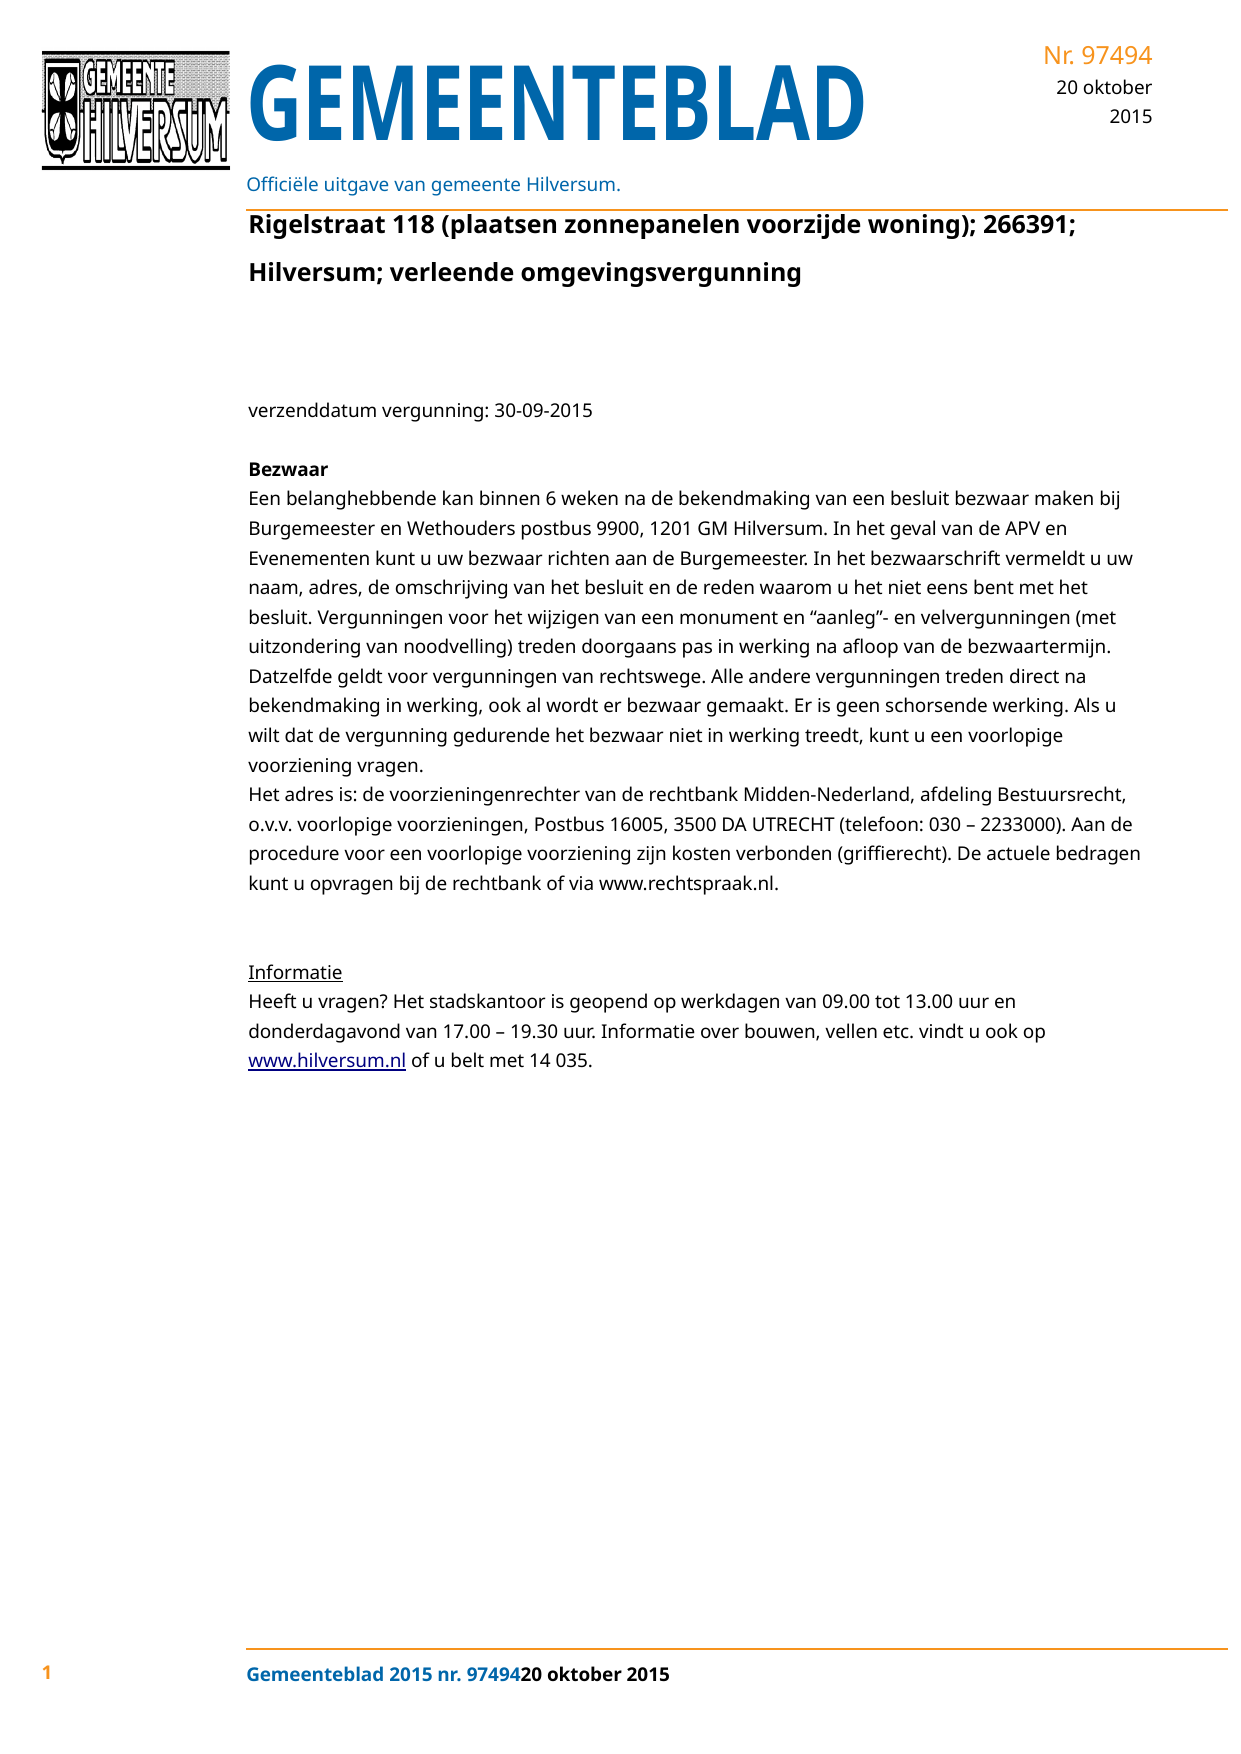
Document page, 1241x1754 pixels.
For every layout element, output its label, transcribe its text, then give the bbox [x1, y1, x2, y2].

text Informatie [248, 959, 1152, 984]
text Het adres is: de voorzieningenrechter van de rechtbank Midden-Nederland, afdeling Bestuursrecht, o.v.v. voorlopige voorzieningen, Postbus 16005, 3500 DA UTRECHT (telefoon: 030 – 2233000). Aan de procedure voor een voorlopige voorziening zijn kosten verbonden (griffierecht). De actuele bedragen kunt u opvragen bij de rechtbank of via www.rechtspraak.nl. [248, 781, 1152, 896]
text verzenddatum vergunning: 30-09-2015 [248, 397, 1152, 422]
text Heeft u vragen? Het stadskantoor is geopend op werkdagen van 09.00 tot 13.00 uur en donderdagavond van 17.00 – 19.30 uur. Informatie over bouwen, vellen etc. vindt u ook op www.hilversum.nl of u belt met 14 035. [248, 988, 1152, 1073]
text Een belanghebbende kan binnen 6 weken na de bekendmaking van een besluit bezwaar maken bij Burgemeester en Wethouders postbus 9900, 1201 GM Hilversum. In het geval van de APV en Evenementen kunt u uw bezwaar richten aan de Burgemeester. In het bezwaarschrift vermeldt u uw naam, adres, de omschrijving van het besluit en de reden waarom u het niet eens bent met het besluit. Vergunningen voor het wijzigen van een monument en “aanleg”- en velvergunningen (met uitzondering van noodvelling) treden doorgaans pas in werking na afloop van de bezwaartermijn. Datzelfde geldt voor vergunningen van rechtswege. Alle andere vergunningen treden direct na bekendmaking in werking, ook al wordt er bezwaar gemaakt. Er is geen schorsende werking. Als u wilt dat de vergunning gedurende het bezwaar niet in werking treedt, kunt u een voorlopige voorziening vragen. [248, 486, 1152, 777]
text Bezwaar [248, 456, 1152, 482]
text Rigelstraat 118 (plaatsen zonnepanelen voorzijde woning); 266391; Hilversum; verleende omgevingsvergunning [248, 211, 1152, 288]
picture [41, 47, 231, 172]
